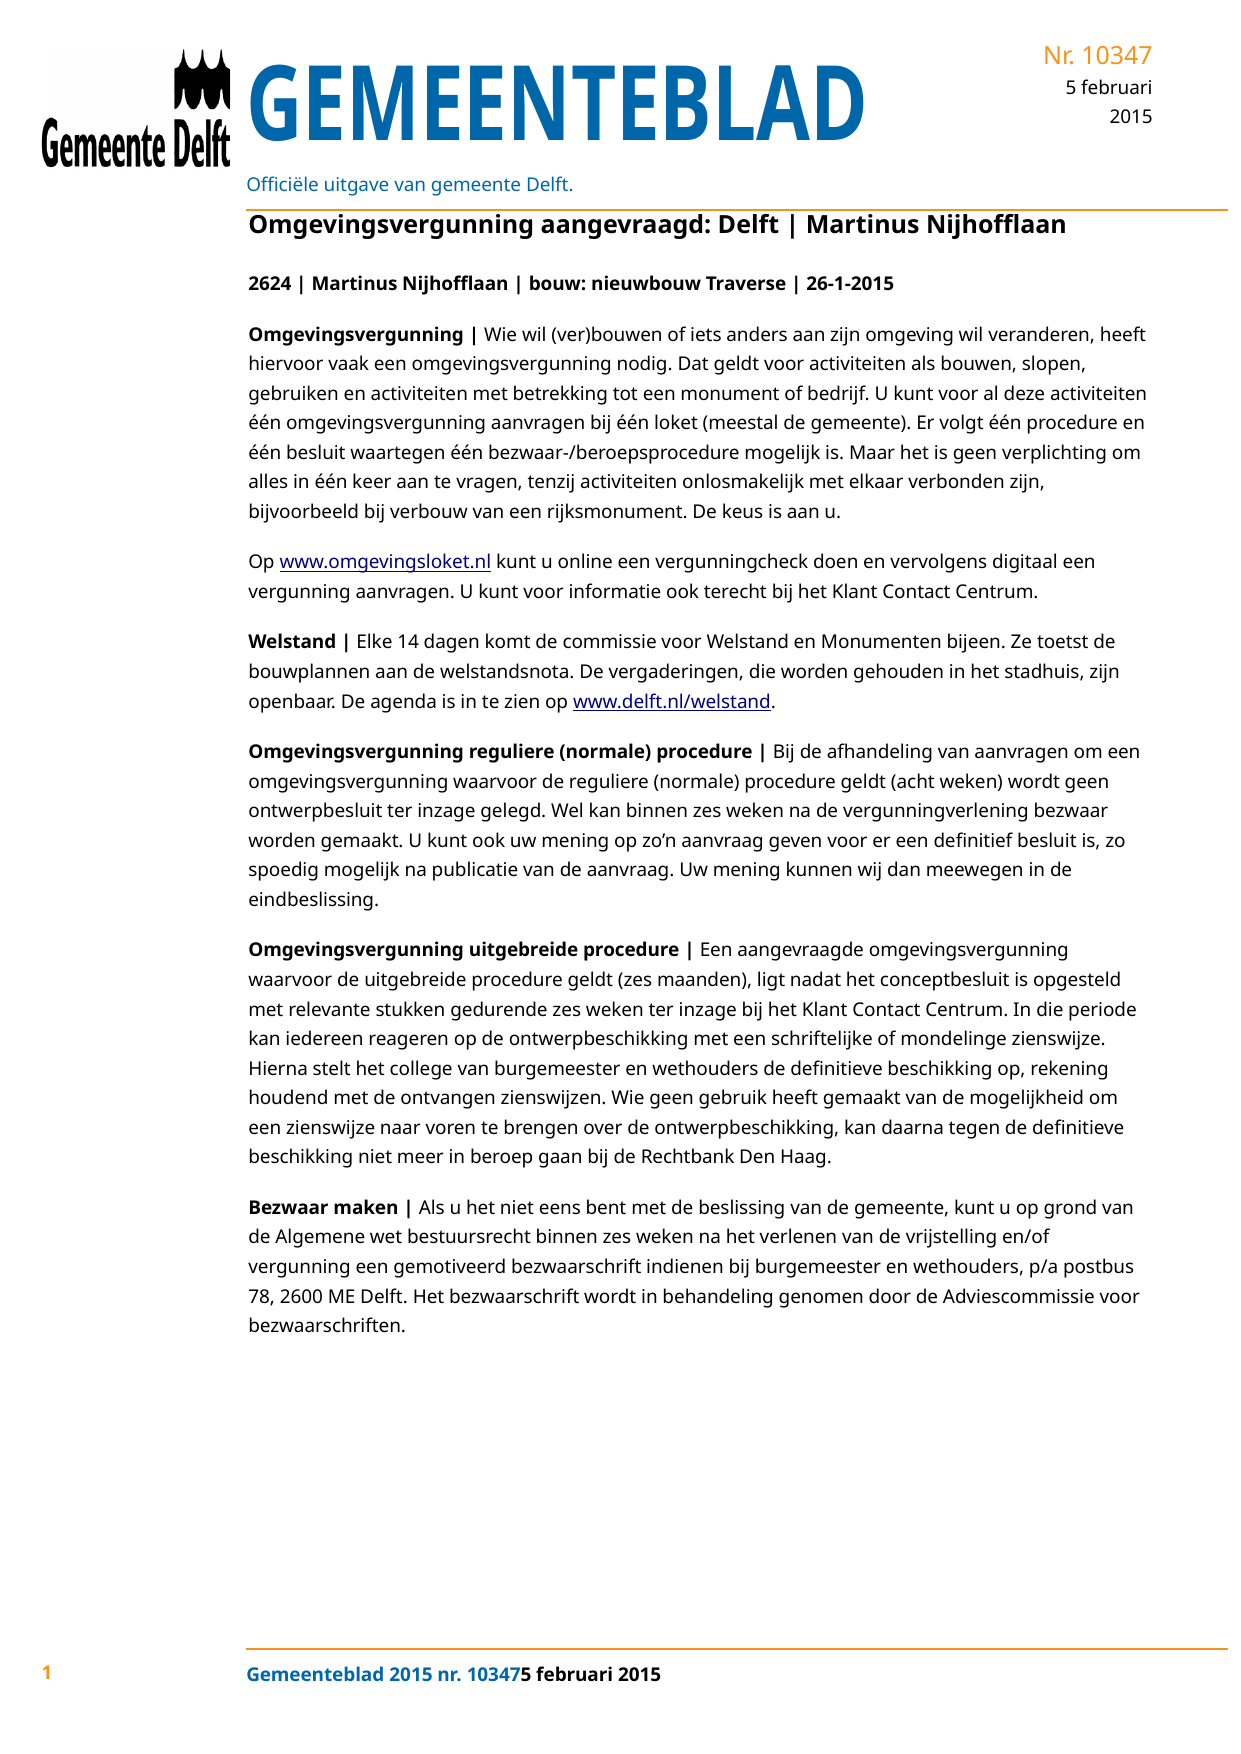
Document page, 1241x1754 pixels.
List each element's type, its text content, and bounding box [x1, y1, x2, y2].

text Omgevingsvergunning | Wie wil (ver)bouwen of iets anders aan zijn omgeving wil veranderen, heeft hiervoor vaak een omgevingsvergunning nodig. Dat geldt voor activiteiten als bouwen, slopen, gebruiken en activiteiten met betrekking tot een monument of bedrijf. U kunt voor al deze activiteiten één omgevingsvergunning aanvragen bij één loket (meestal de gemeente). Er volgt één procedure en één besluit waartegen één bezwaar-/beroepsprocedure mogelijk is. Maar het is geen verplichting om alles in één keer aan te vragen, tenzij activiteiten onlosmakelijk met elkaar verbonden zijn, bijvoorbeeld bij verbouw van een rijksmonument. De keus is aan u. [248, 321, 1152, 524]
text Bezwaar maken | Als u het niet eens bent met de beslissing van de gemeente, kunt u op grond van de Algemene wet bestuursrecht binnen zes weken na het verlenen van de vrijstelling en/of vergunning een gemotiveerd bezwaarschrift indienen bij burgemeester en wethouders, p/a postbus 78, 2600 ME Delft. Het bezwaarschrift wordt in behandeling genomen door de Adviescommissie voor bezwaarschriften. [248, 1194, 1152, 1338]
text Omgevingsvergunning uitgebreide procedure | Een aangevraagde omgevingsvergunning waarvoor de uitgebreide procedure geldt (zes maanden), ligt nadat het conceptbesluit is opgesteld met relevante stukken gedurende zes weken ter inzage bij het Klant Contact Centrum. In die periode kan iedereen reageren op de ontwerpbeschikking met een schriftelijke of mondelinge zienswijze. Hierna stelt het college van burgemeester en wethouders de definitieve beschikking op, rekening houdend met de ontvangen zienswijzen. Wie geen gebruik heeft gemaakt van de mogelijkheid om een zienswijze naar voren te brengen over de ontwerpbeschikking, kan daarna tegen de definitieve beschikking niet meer in beroep gaan bij de Rechtbank Den Haag. [248, 937, 1152, 1169]
text Omgevingsvergunning reguliere (normale) procedure | Bij de afhandeling van aanvragen om een omgevingsvergunning waarvoor de reguliere (normale) procedure geldt (acht weken) wordt geen ontwerpbesluit ter inzage gelegd. Wel kan binnen zes weken na de vergunningverlening bezwaar worden gemaakt. U kunt ook uw mening op zo’n aanvraag geven voor er een definitief besluit is, zo spoedig mogelijk na publicatie van de aanvraag. Uw mening kunnen wij dan meewegen in de eindbeslissing. [248, 738, 1152, 912]
text Op www.omgevingsloket.nl kunt u online een vergunningcheck doen en vervolgens digitaal een vergunning aanvragen. U kunt voor informatie ook terecht bij het Klant Contact Centrum. [248, 549, 1152, 604]
text Welstand | Elke 14 dagen komt de commissie voor Welstand en Monumenten bijeen. Ze toetst de bouwplannen aan de welstandsnota. De vergaderingen, die worden gehouden in het stadhuis, zijn openbaar. De agenda is in te zien op www.delft.nl/welstand. [248, 629, 1152, 713]
picture [41, 47, 231, 172]
text 2624 | Martinus Nijhofflaan | bouw: nieuwbouw Traverse | 26-1-2015 [248, 270, 1152, 296]
text Omgevingsvergunning aangevraagd: Delft | Martinus Nijhofflaan [248, 211, 1152, 241]
